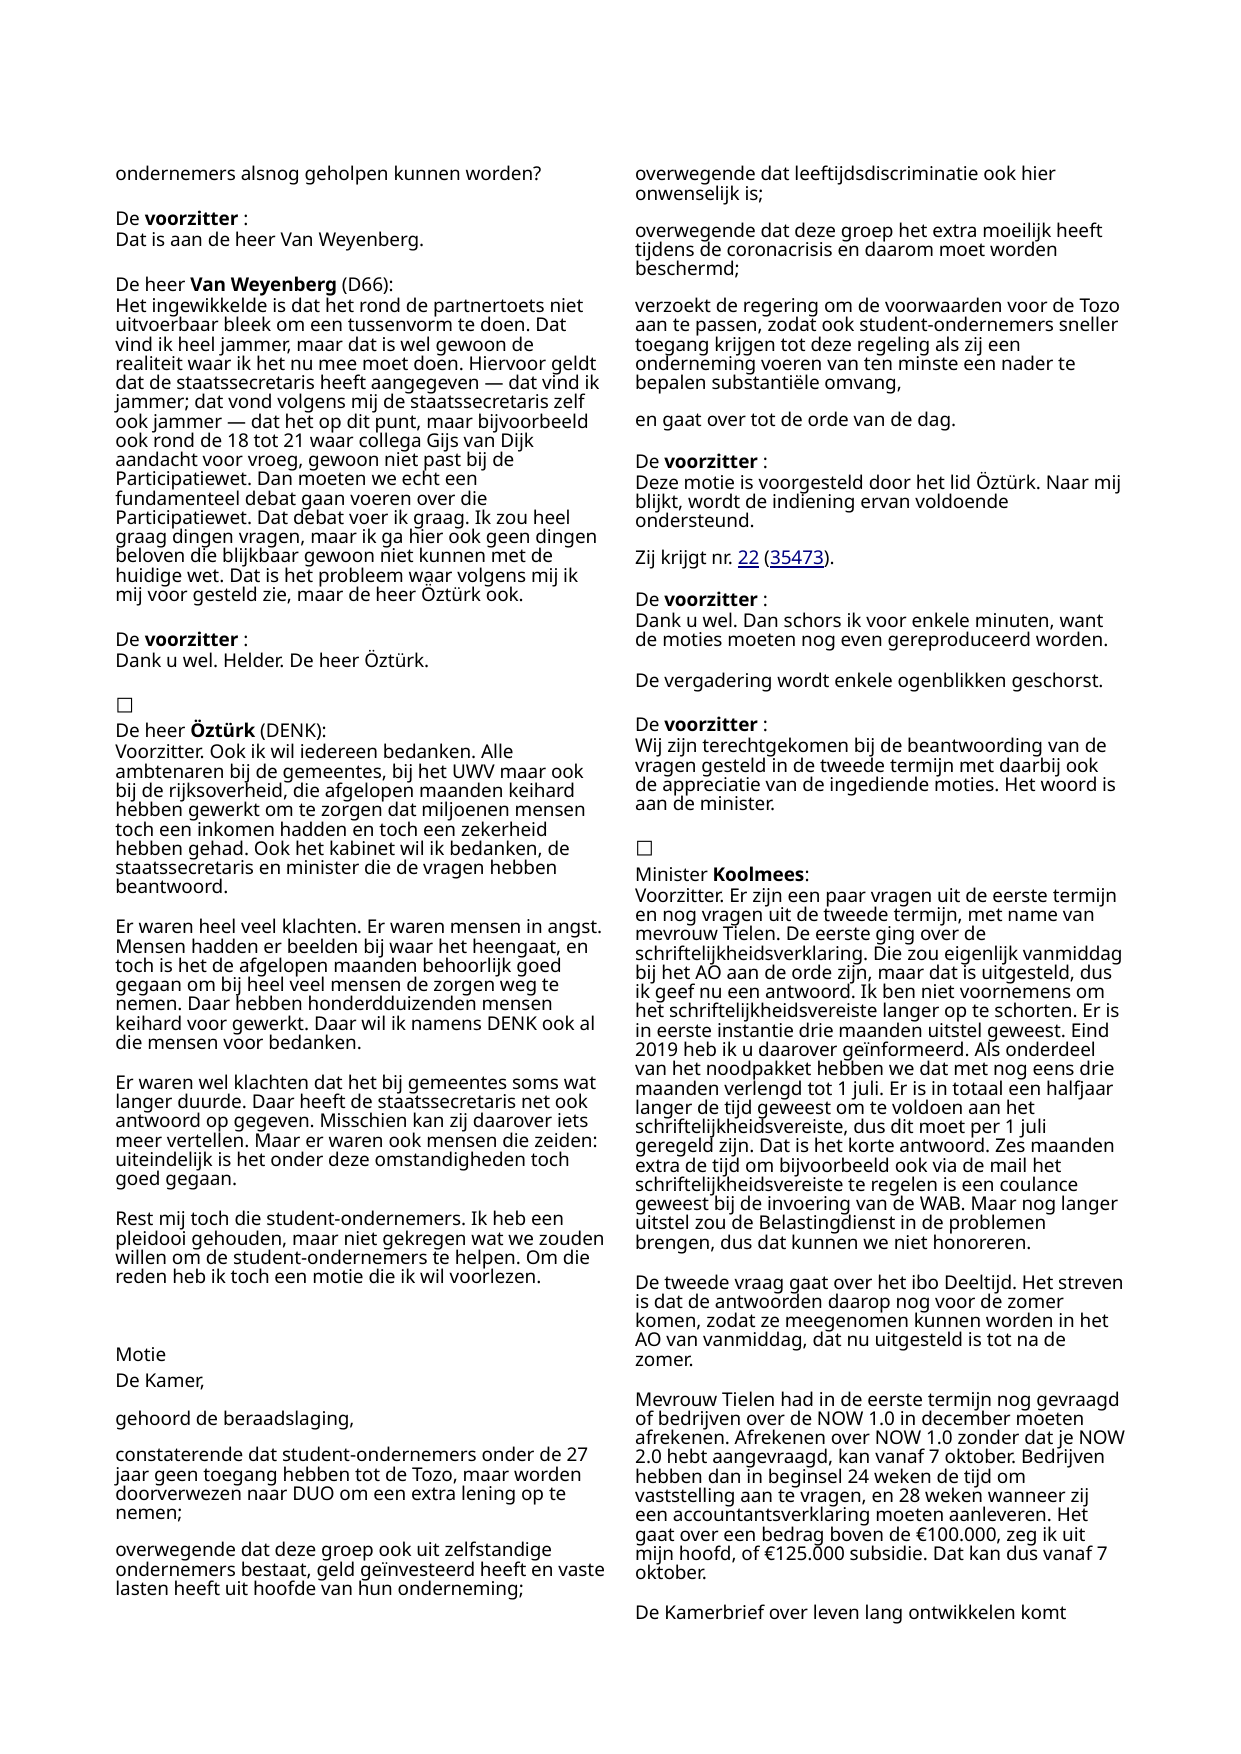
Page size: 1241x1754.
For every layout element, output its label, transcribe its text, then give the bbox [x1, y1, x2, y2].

text De voorzitter : [635, 586, 1125, 612]
text verzoekt de regering om de voorwaarden voor de Tozo aan te passen, zodat ook student-ondernemers sneller toegang krijgen tot deze regeling als zij een onderneming voeren van ten minste een nader te bepalen substantiële omvang, [635, 297, 1125, 393]
text De voorzitter : [115, 205, 605, 231]
text ⬜ [115, 692, 605, 718]
text Voorzitter. Er zijn een paar vragen uit de eerste termijn en nog vragen uit de tweede termijn, met name van mevrouw Tielen. De eerste ging over de schriftelijkheidsverklaring. Die zou eigenlijk vanmiddag bij het AO aan de orde zijn, maar dat is uitgesteld, dus ik geef nu een antwoord. Ik ben niet voornemens om het schriftelijkheidsvereiste langer op te schorten. Er is in eerste instantie drie maanden uitstel geweest. Eind 2019 heb ik u daarover geïnformeerd. Als onderdeel van het noodpakket hebben we dat met nog eens drie maanden verlengd tot 1 juli. Er is in totaal een halfjaar langer de tijd geweest om te voldoen aan het schriftelijkheidsvereiste, dus dit moet per 1 juli geregeld zijn. Dat is het korte antwoord. Zes maanden extra de tijd om bijvoorbeeld ook via de mail het schriftelijkheidsvereiste te regelen is een coulance geweest bij de invoering van de WAB. Maar nog langer uitstel zou de Belastingdienst in de problemen brengen, dus dat kunnen we niet honoreren. [635, 887, 1125, 1253]
text overwegende dat deze groep het extra moeilijk heeft tijdens de coronacrisis en daarom moet worden beschermd; [635, 222, 1125, 279]
text Minister Koolmees: [635, 861, 1125, 887]
text De Kamer, [115, 1372, 605, 1392]
text De vergadering wordt enkele ogenblikken geschorst. [635, 672, 1125, 691]
text Dank u wel. Helder. De heer Öztürk. [115, 652, 605, 671]
text Mevrouw Tielen had in de eerste termijn nog gevraagd of bedrijven over de NOW 1.0 in december moeten afrekenen. Afrekenen over NOW 1.0 zonder dat je NOW 2.0 hebt aangevraagd, kan vanaf 7 oktober. Bedrijven hebben dan in beginsel 24 weken de tijd om vaststelling aan te vragen, en 28 weken wanneer zij een accountantsverklaring moeten aanleveren. Het gaat over een bedrag boven de €100.000, zeg ik uit mijn hoofd, of €125.000 subsidie. Dat kan dus vanaf 7 oktober. [635, 1391, 1125, 1583]
text Het ingewikkelde is dat het rond de partnertoets niet uitvoerbaar bleek om een tussenvorm te doen. Dat vind ik heel jammer, maar dat is wel gewoon de realiteit waar ik het nu mee moet doen. Hiervoor geldt dat de staatssecretaris heeft aangegeven — dat vind ik jammer; dat vond volgens mij de staatssecretaris zelf ook jammer — dat het op dit punt, maar bijvoorbeeld ook rond de 18 tot 21 waar collega Gijs van Dijk aandacht voor vroeg, gewoon niet past bij de Participatiewet. Dan moeten we echt een fundamenteel debat gaan voeren over die Participatiewet. Dat debat voer ik graag. Ik zou heel graag dingen vragen, maar ik ga hier ook geen dingen beloven die blijkbaar gewoon niet kunnen met de huidige wet. Dat is het probleem waar volgens mij ik mij voor gesteld zie, maar de heer Öztürk ook. [115, 297, 605, 605]
text Deze motie is voorgesteld door het lid Öztürk. Naar mij blijkt, wordt de indiening ervan voldoende ondersteund. [635, 474, 1125, 532]
text De voorzitter : [635, 448, 1125, 474]
text overwegende dat deze groep ook uit zelfstandige ondernemers bestaat, geld geïnvesteerd heeft en vaste lasten heeft uit hoofde van hun onderneming; [115, 1541, 605, 1599]
text De tweede vraag gaat over het ibo Deeltijd. Het streven is dat de antwoorden daarop nog voor de zomer komen, zodat ze meegenomen kunnen worden in het AO van vanmiddag, dat nu uitgesteld is tot na de zomer. [635, 1274, 1125, 1370]
text gehoord de beraadslaging, [115, 1409, 605, 1429]
text Er waren wel klachten dat het bij gemeentes soms wat langer duurde. Daar heeft de staatssecretaris net ook antwoord op gegeven. Misschien kan zij daarover iets meer vertellen. Maar er waren ook mensen die zeiden: uiteindelijk is het onder deze omstandigheden toch goed gegaan. [115, 1074, 605, 1189]
text Voorzitter. Ook ik wil iedereen bedanken. Alle ambtenaren bij de gemeentes, bij het UWV maar ook bij de rijksoverheid, die afgelopen maanden keihard hebben gewerkt om te zorgen dat miljoenen mensen toch een inkomen hadden en toch een zekerheid hebben gehad. Ook het kabinet wil ik bedanken, de staatssecretaris en minister die de vragen hebben beantwoord. [115, 743, 605, 898]
text constaterende dat student-ondernemers onder de 27 jaar geen toegang hebben tot de Tozo, maar worden doorverwezen naar DUO om een extra lening op te nemen; [115, 1446, 605, 1523]
text Rest mij toch die student-ondernemers. Ik heb een pleidooi gehouden, maar niet gekregen wat we zouden willen om de student-ondernemers te helpen. Om die reden heb ik toch een motie die ik wil voorlezen. [115, 1210, 605, 1287]
text De voorzitter : [635, 712, 1125, 737]
text ⬜ [635, 835, 1125, 861]
text Dank u wel. Dan schors ik voor enkele minuten, want de moties moeten nog even gereproduceerd worden. [635, 612, 1125, 651]
text Er waren heel veel klachten. Er waren mensen in angst. Mensen hadden er beelden bij waar het heengaat, en toch is het de afgelopen maanden behoorlijk goed gegaan om bij heel veel mensen de zorgen weg te nemen. Daar hebben honderdduizenden mensen keihard voor gewerkt. Daar wil ik namens DENK ook al die mensen voor bedanken. [115, 918, 605, 1053]
text De Kamerbrief over leven lang ontwikkelen komt [635, 1604, 1125, 1623]
text en gaat over tot de orde van de dag. [635, 411, 1125, 430]
text De voorzitter : [115, 626, 605, 652]
text Zij krijgt nr. 22 (35473). [635, 549, 1125, 569]
text Motie [115, 1341, 605, 1367]
text Wij zijn terechtgekomen bij de beantwoording van de vragen gesteld in de tweede termijn met daarbij ook de appreciatie van de ingediende moties. Het woord is aan de minister. [635, 737, 1125, 814]
text overwegende dat leeftijdsdiscriminatie ook hier onwenselijk is; [635, 165, 1125, 204]
text ondernemers alsnog geholpen kunnen worden? [115, 165, 605, 184]
text De heer Öztürk (DENK): [115, 718, 605, 743]
text Dat is aan de heer Van Weyenberg. [115, 231, 605, 250]
text De heer Van Weyenberg (D66): [115, 271, 605, 297]
